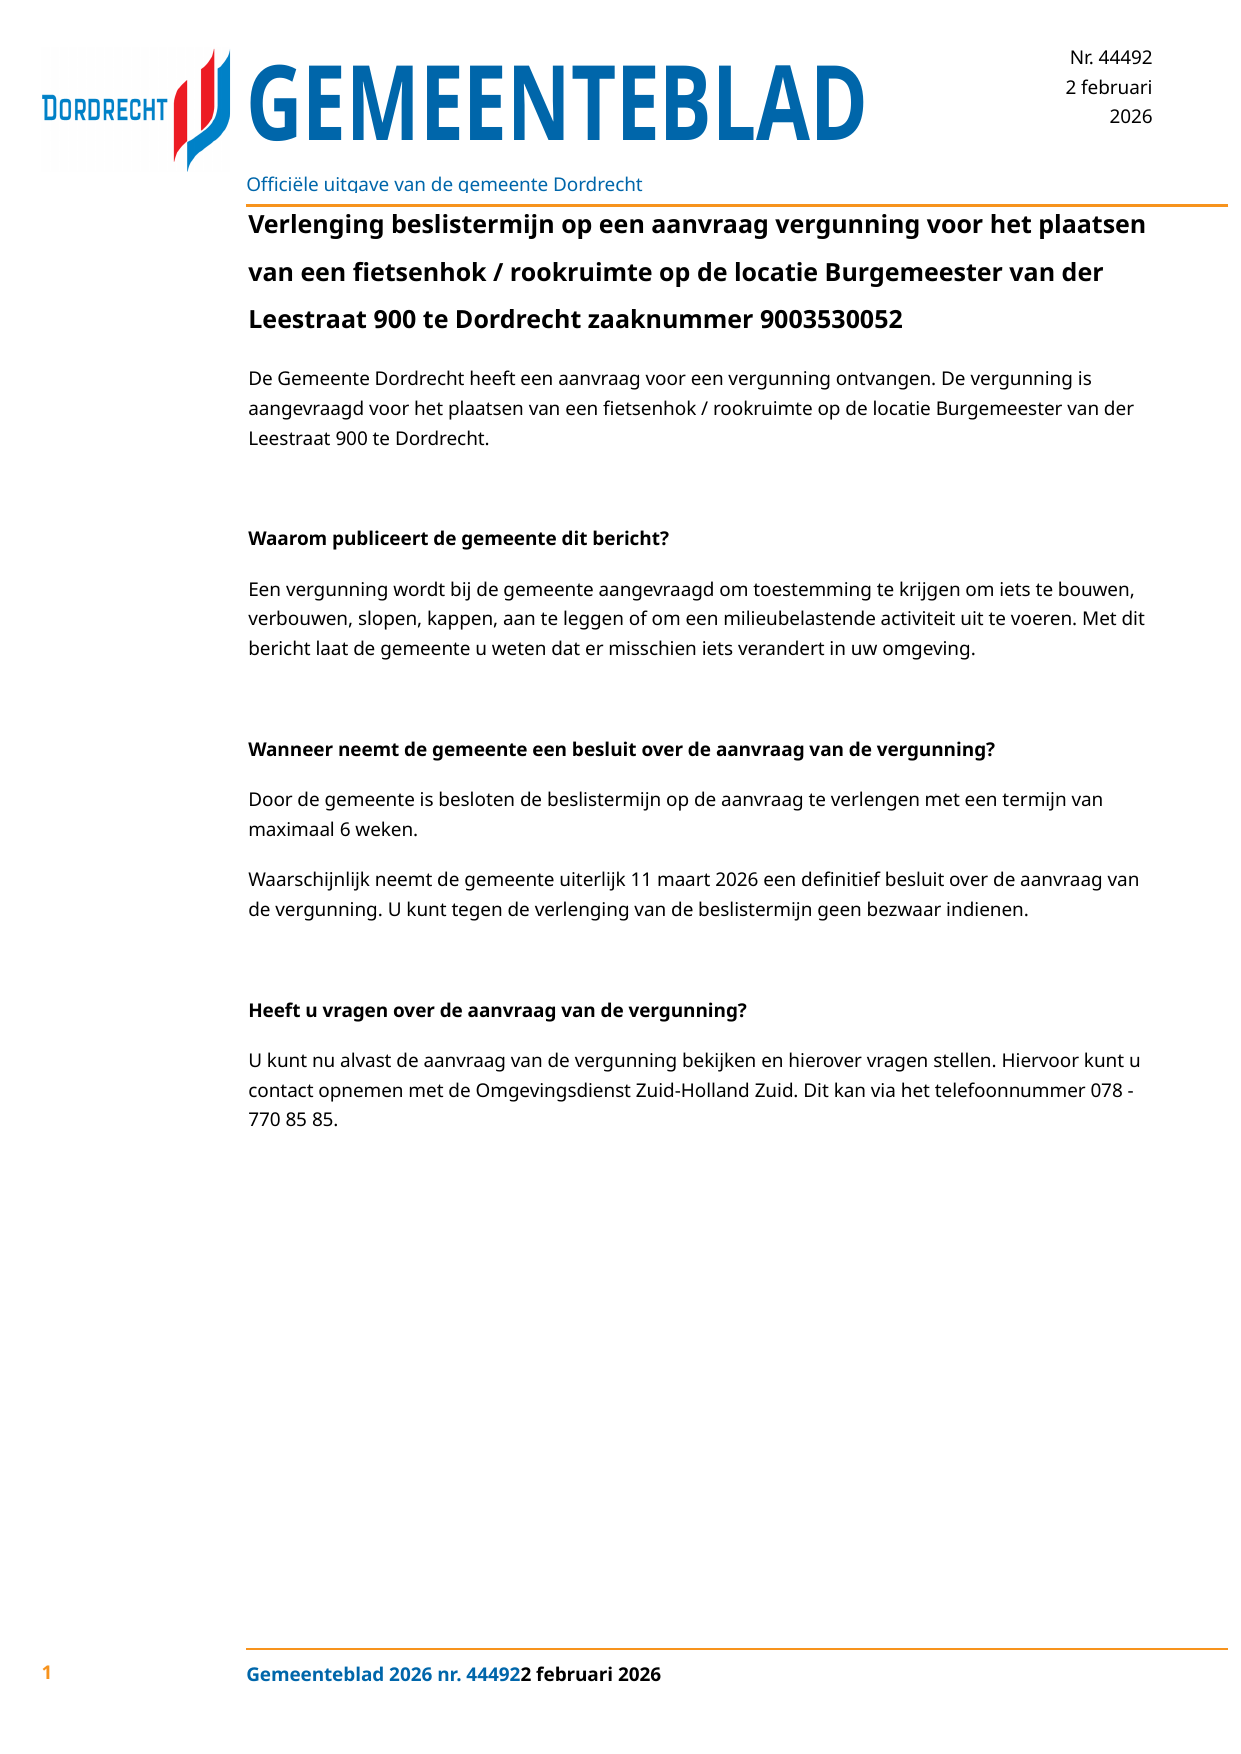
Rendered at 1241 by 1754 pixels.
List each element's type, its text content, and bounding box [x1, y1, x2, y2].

text Verlenging beslistermijn op een aanvraag vergunning voor het plaatsen van een fietsenhok / rookruimte op de locatie Burgemeester van der Leestraat 900 te Dordrecht zaaknummer 9003530052 [248, 207, 1152, 336]
text Waarom publiceert de gemeente dit bericht? [248, 526, 1152, 551]
text U kunt nu alvast de aanvraag van de vergunning bekijken en hierover vragen stellen. Hiervoor kunt u contact opnemen met de Omgevingsdienst Zuid-Holland Zuid. Dit kan via het telefoonnummer 078 - 770 85 85. [248, 1047, 1152, 1132]
picture [41, 47, 231, 172]
text Waarschijnlijk neemt de gemeente uiterlijk 11 maart 2026 een definitief besluit over de aanvraag van de vergunning. U kunt tegen de verlenging van de beslistermijn geen bezwaar indienen. [248, 866, 1152, 922]
text Heeft u vragen over de aanvraag van de vergunning? [248, 997, 1152, 1022]
text Door de gemeente is besloten de beslistermijn op de aanvraag te verlengen met een termijn van maximaal 6 weken. [248, 786, 1152, 842]
text De Gemeente Dordrecht heeft een aanvraag voor een vergunning ontvangen. De vergunning is aangevraagd voor het plaatsen van een fietsenhok / rookruimte op de locatie Burgemeester van der Leestraat 900 te Dordrecht. [248, 366, 1152, 450]
text Wanneer neemt de gemeente een besluit over de aanvraag van de vergunning? [248, 736, 1152, 762]
text Een vergunning wordt bij de gemeente aangevraagd om toestemming te krijgen om iets te bouwen, verbouwen, slopen, kappen, aan te leggen of om een milieubelastende activiteit uit te voeren. Met dit bericht laat de gemeente u weten dat er misschien iets verandert in uw omgeving. [248, 576, 1152, 661]
